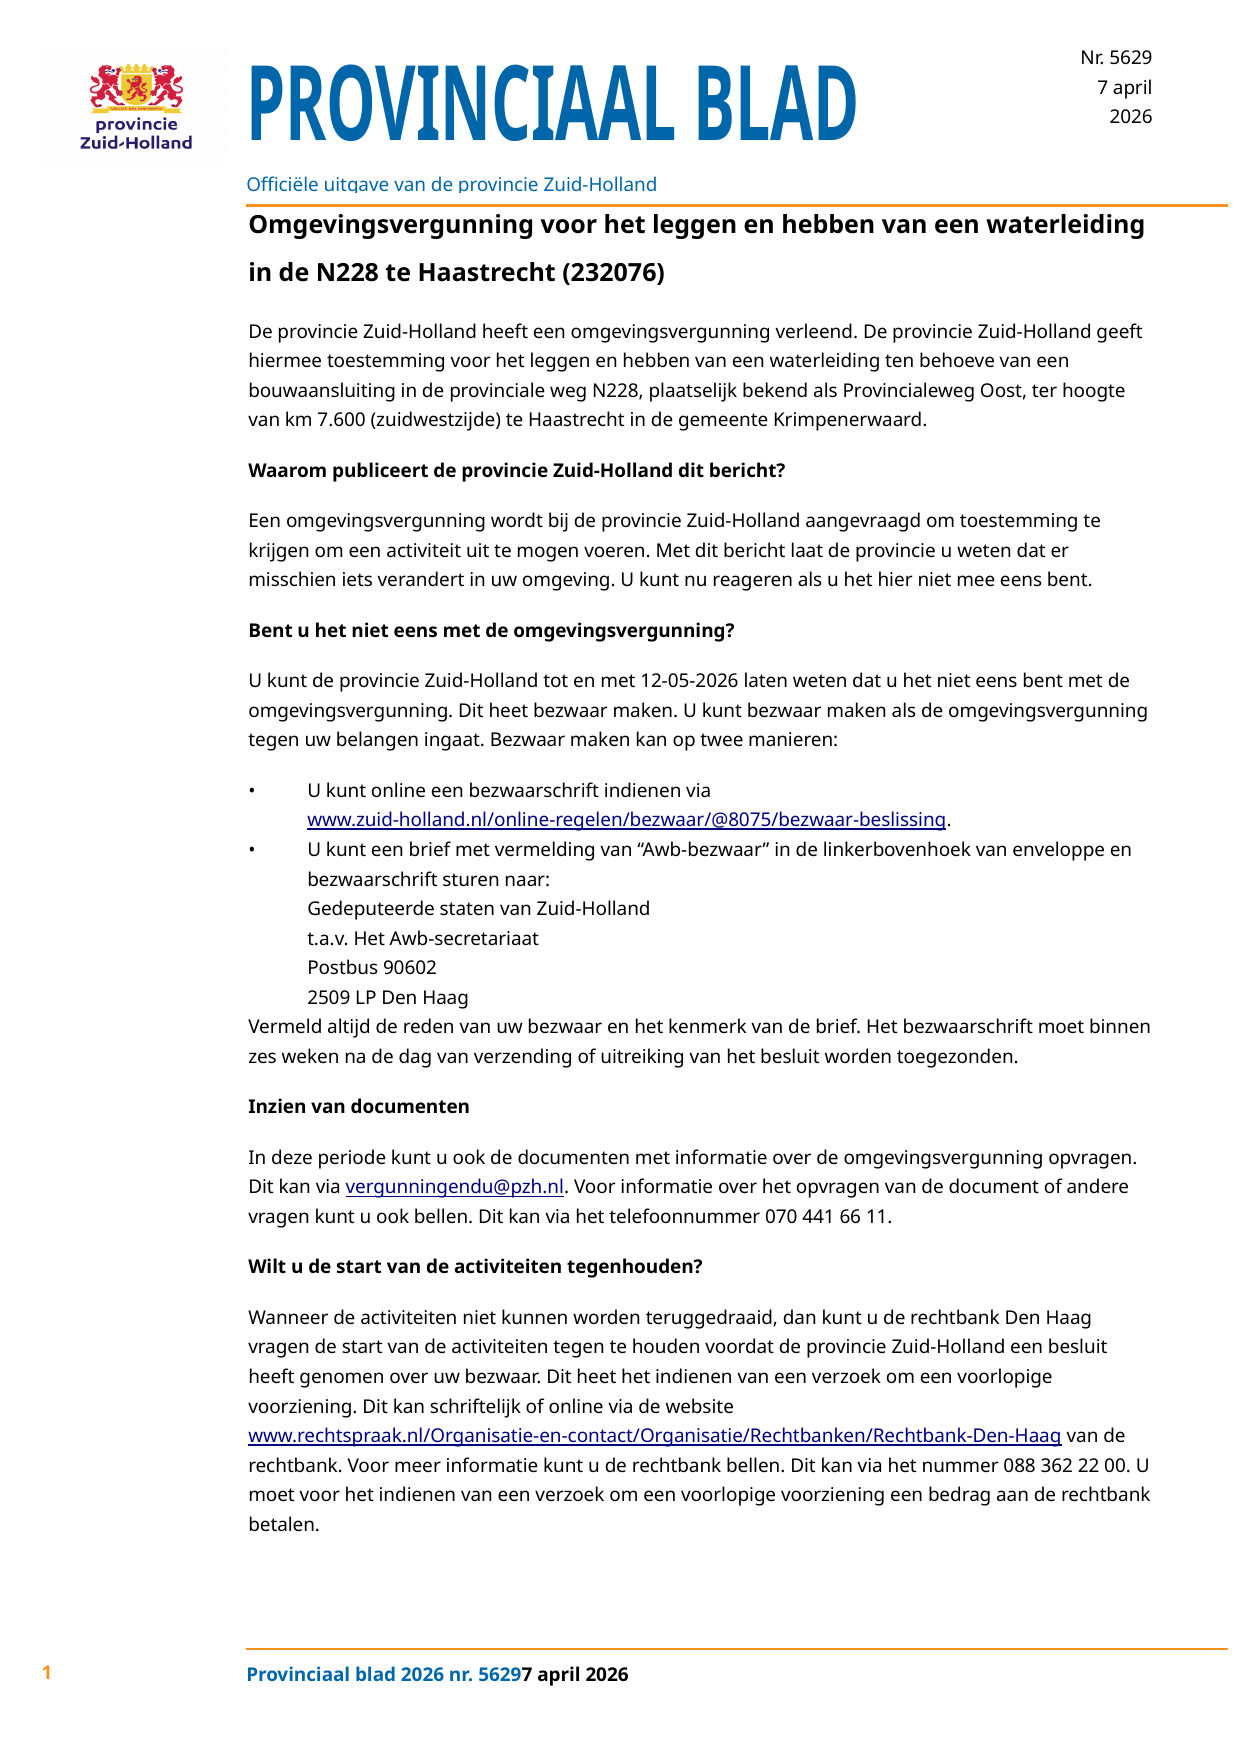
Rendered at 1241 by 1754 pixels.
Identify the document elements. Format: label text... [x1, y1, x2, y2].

text De provincie Zuid-Holland heeft een omgevingsvergunning verleend. De provincie Zuid-Holland geeft hiermee toestemming voor het leggen en hebben van een waterleiding ten behoeve van een bouwaansluiting in de provinciale weg N228, plaatselijk bekend als Provincialeweg Oost, ter hoogte van km 7.600 (zuidwestzijde) te Haastrecht in de gemeente Krimpenerwaard. [248, 318, 1152, 432]
list U kunt online een bezwaarschrift indienen via www.zuid-holland.nl/online-regelen/bezwaar/@8075/bezwaar-beslissing. [248, 777, 1152, 832]
picture [41, 47, 231, 172]
text Vermeld altijd de reden van uw bezwaar en het kenmerk van de brief. Het bezwaarschrift moet binnen zes weken na de dag van verzending of uitreiking van het besluit worden toegezonden. [248, 1014, 1152, 1069]
text Omgevingsvergunning voor het leggen en hebben van een waterleiding in de N228 te Haastrecht (232076) [248, 207, 1152, 288]
text Waarom publiceert de provincie Zuid-Holland dit bericht? [248, 457, 1152, 483]
text In deze periode kunt u ook de documenten met informatie over de omgevingsvergunning opvragen. Dit kan via vergunningendu@pzh.nl. Voor informatie over het opvragen van de document of andere vragen kunt u ook bellen. Dit kan via het telefoonnummer 070 441 66 11. [248, 1144, 1152, 1229]
text Een omgevingsvergunning wordt bij de provincie Zuid-Holland aangevraagd om toestemming te krijgen om een activiteit uit te mogen voeren. Met dit bericht laat de provincie u weten dat er misschien iets verandert in uw omgeving. U kunt nu reageren als u het hier niet mee eens bent. [248, 507, 1152, 592]
text U kunt de provincie Zuid-Holland tot en met 12-05-2026 laten weten dat u het niet eens bent met de omgevingsvergunning. Dit heet bezwaar maken. U kunt bezwaar maken als de omgevingsvergunning tegen uw belangen ingaat. Bezwaar maken kan op twee manieren: [248, 667, 1152, 752]
list U kunt een brief met vermelding van “Awb-bezwaar” in de linkerbovenhoek van enveloppe en bezwaarschrift sturen naar: [248, 836, 1152, 892]
text Wilt u de start van de activiteiten tegenhouden? [248, 1254, 1152, 1279]
list t.a.v. Het Awb-secretariaat [248, 925, 1152, 951]
text Wanneer de activiteiten niet kunnen worden teruggedraaid, dan kunt u de rechtbank Den Haag vragen de start van de activiteiten tegen te houden voordat de provincie Zuid-Holland een besluit heeft genomen over uw bezwaar. Dit heet het indienen van een verzoek om een voorlopige voorziening. Dit kan schriftelijk of online via de website www.rechtspraak.nl/Organisatie-en-contact/Organisatie/Rechtbanken/Rechtbank-Den-Haag van de rechtbank. Voor meer informatie kunt u de rechtbank bellen. Dit kan via het nummer 088 362 22 00. U moet voor het indienen van een verzoek om een voorlopige voorziening een bedrag aan de rechtbank betalen. [248, 1304, 1152, 1537]
text Bent u het niet eens met de omgevingsvergunning? [248, 617, 1152, 643]
list Gedeputeerde staten van Zuid-Holland [248, 895, 1152, 921]
list 2509 LP Den Haag [248, 984, 1152, 1010]
text Inzien van documenten [248, 1094, 1152, 1119]
list Postbus 90602 [248, 954, 1152, 980]
